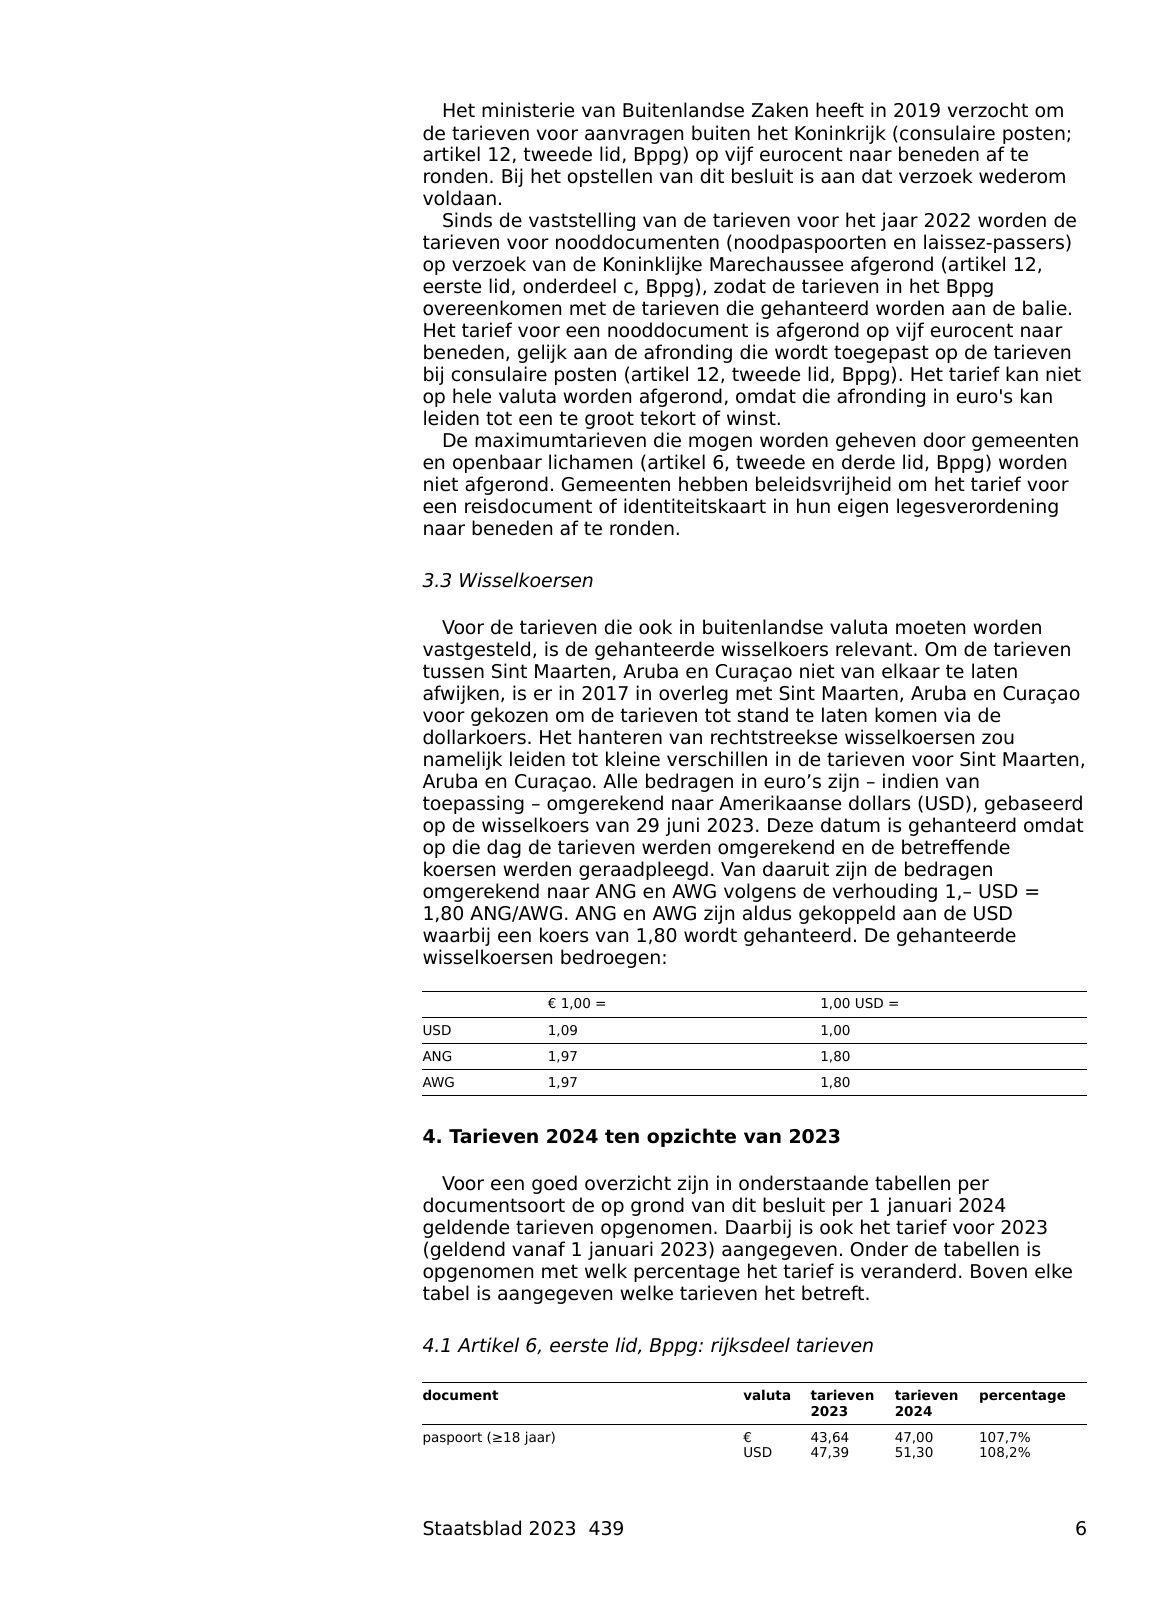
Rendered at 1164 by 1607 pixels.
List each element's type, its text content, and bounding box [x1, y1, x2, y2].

text Voor een goed overzicht zijn in onderstaande tabellen per documentsoort de op grond van dit besluit per 1 januari 2024 geldende tarieven opgenomen. Daarbij is ook het tarief voor 2023 (geldend vanaf 1 januari 2023) aangegeven. Onder de tabellen is opgenomen met welk percentage het tarief is veranderd. Boven elke tabel is aangegeven welke tarieven het betreft. [422, 1173, 1087, 1305]
subtitle 4.1 Artikel 6, eerste lid, Bppg: rijksdeel tarieven [422, 1335, 1087, 1357]
table_cell USD [737, 1445, 804, 1461]
table_header document [422, 1383, 737, 1424]
table_cell 1,97 [542, 1070, 814, 1095]
table_header tarieven 2023 [804, 1383, 889, 1424]
table_cell USD [422, 1018, 542, 1043]
table_cell 108,2% [973, 1445, 1087, 1461]
table_cell 1,00 [814, 1018, 1087, 1043]
table_cell 47,00 [889, 1425, 973, 1445]
table_header percentage [973, 1383, 1087, 1424]
table_header [422, 992, 542, 1017]
table_header valuta [737, 1383, 804, 1424]
table_cell ANG [422, 1044, 542, 1069]
table_cell paspoort (≥18 jaar) [422, 1425, 737, 1445]
subtitle 4. Tarieven 2024 ten opzichte van 2023 [422, 1126, 1087, 1148]
table_cell 1,09 [542, 1018, 814, 1043]
text Sinds de vaststelling van de tarieven voor het jaar 2022 worden de tarieven voor nooddocumenten (noodpaspoorten en laissez-passers) op verzoek van de Koninklijke Marechaussee afgerond (artikel 12, eerste lid, onderdeel c, Bppg), zodat de tarieven in het Bppg overeenkomen met de tarieven die gehanteerd worden aan de balie. Het tarief voor een nooddocument is afgerond op vijf eurocent naar beneden, gelijk aan de afronding die wordt toegepast op de tarieven bij consulaire posten (artikel 12, tweede lid, Bppg). Het tarief kan niet op hele valuta worden afgerond, omdat die afronding in euro's kan leiden tot een te groot tekort of winst. [422, 210, 1087, 430]
table_cell 1,80 [814, 1070, 1087, 1095]
table_cell 1,97 [542, 1044, 814, 1069]
table_cell 1,80 [814, 1044, 1087, 1069]
table_cell € [737, 1425, 804, 1445]
text Voor de tarieven die ook in buitenlandse valuta moeten worden vastgesteld, is de gehanteerde wisselkoers relevant. Om de tarieven tussen Sint Maarten, Aruba en Curaçao niet van elkaar te laten afwijken, is er in 2017 in overleg met Sint Maarten, Aruba en Curaçao voor gekozen om de tarieven tot stand te laten komen via de dollarkoers. Het hanteren van rechtstreekse wisselkoersen zou namelijk leiden tot kleine verschillen in de tarieven voor Sint Maarten, Aruba en Curaçao. Alle bedragen in euro’s zijn – indien van toepassing – omgerekend naar Amerikaanse dollars (USD), gebaseerd op de wisselkoers van 29 juni 2023. Deze datum is gehanteerd omdat op die dag de tarieven werden omgerekend en de betreffende koersen werden geraadpleegd. Van daaruit zijn de bedragen omgerekend naar ANG en AWG volgens de verhouding 1,– USD = 1,80 ANG/AWG. ANG en AWG zijn aldus gekoppeld aan de USD waarbij een koers van 1,80 wordt gehanteerd. De gehanteerde wisselkoersen bedroegen: [422, 617, 1087, 969]
table_cell 51,30 [889, 1445, 973, 1461]
subtitle 3.3 Wisselkoersen [422, 570, 1087, 592]
text Het ministerie van Buitenlandse Zaken heeft in 2019 verzocht om de tarieven voor aanvragen buiten het Koninkrijk (consulaire posten; artikel 12, tweede lid, Bppg) op vijf eurocent naar beneden af te ronden. Bij het opstellen van dit besluit is aan dat verzoek wederom voldaan. [422, 100, 1087, 210]
table_header € 1,00 = [542, 992, 814, 1017]
table_cell 107,7% [973, 1425, 1087, 1445]
text De maximumtarieven die mogen worden geheven door gemeenten en openbaar lichamen (artikel 6, tweede en derde lid, Bppg) worden niet afgerond. Gemeenten hebben beleidsvrijheid om het tarief voor een reisdocument of identiteitskaart in hun eigen legesverordening naar beneden af te ronden. [422, 430, 1087, 540]
table_header tarieven 2024 [889, 1383, 973, 1424]
table_cell [422, 1445, 737, 1461]
table_header 1,00 USD = [814, 992, 1087, 1017]
table_cell 47,39 [804, 1445, 889, 1461]
table_cell 43,64 [804, 1425, 889, 1445]
table_cell AWG [422, 1070, 542, 1095]
